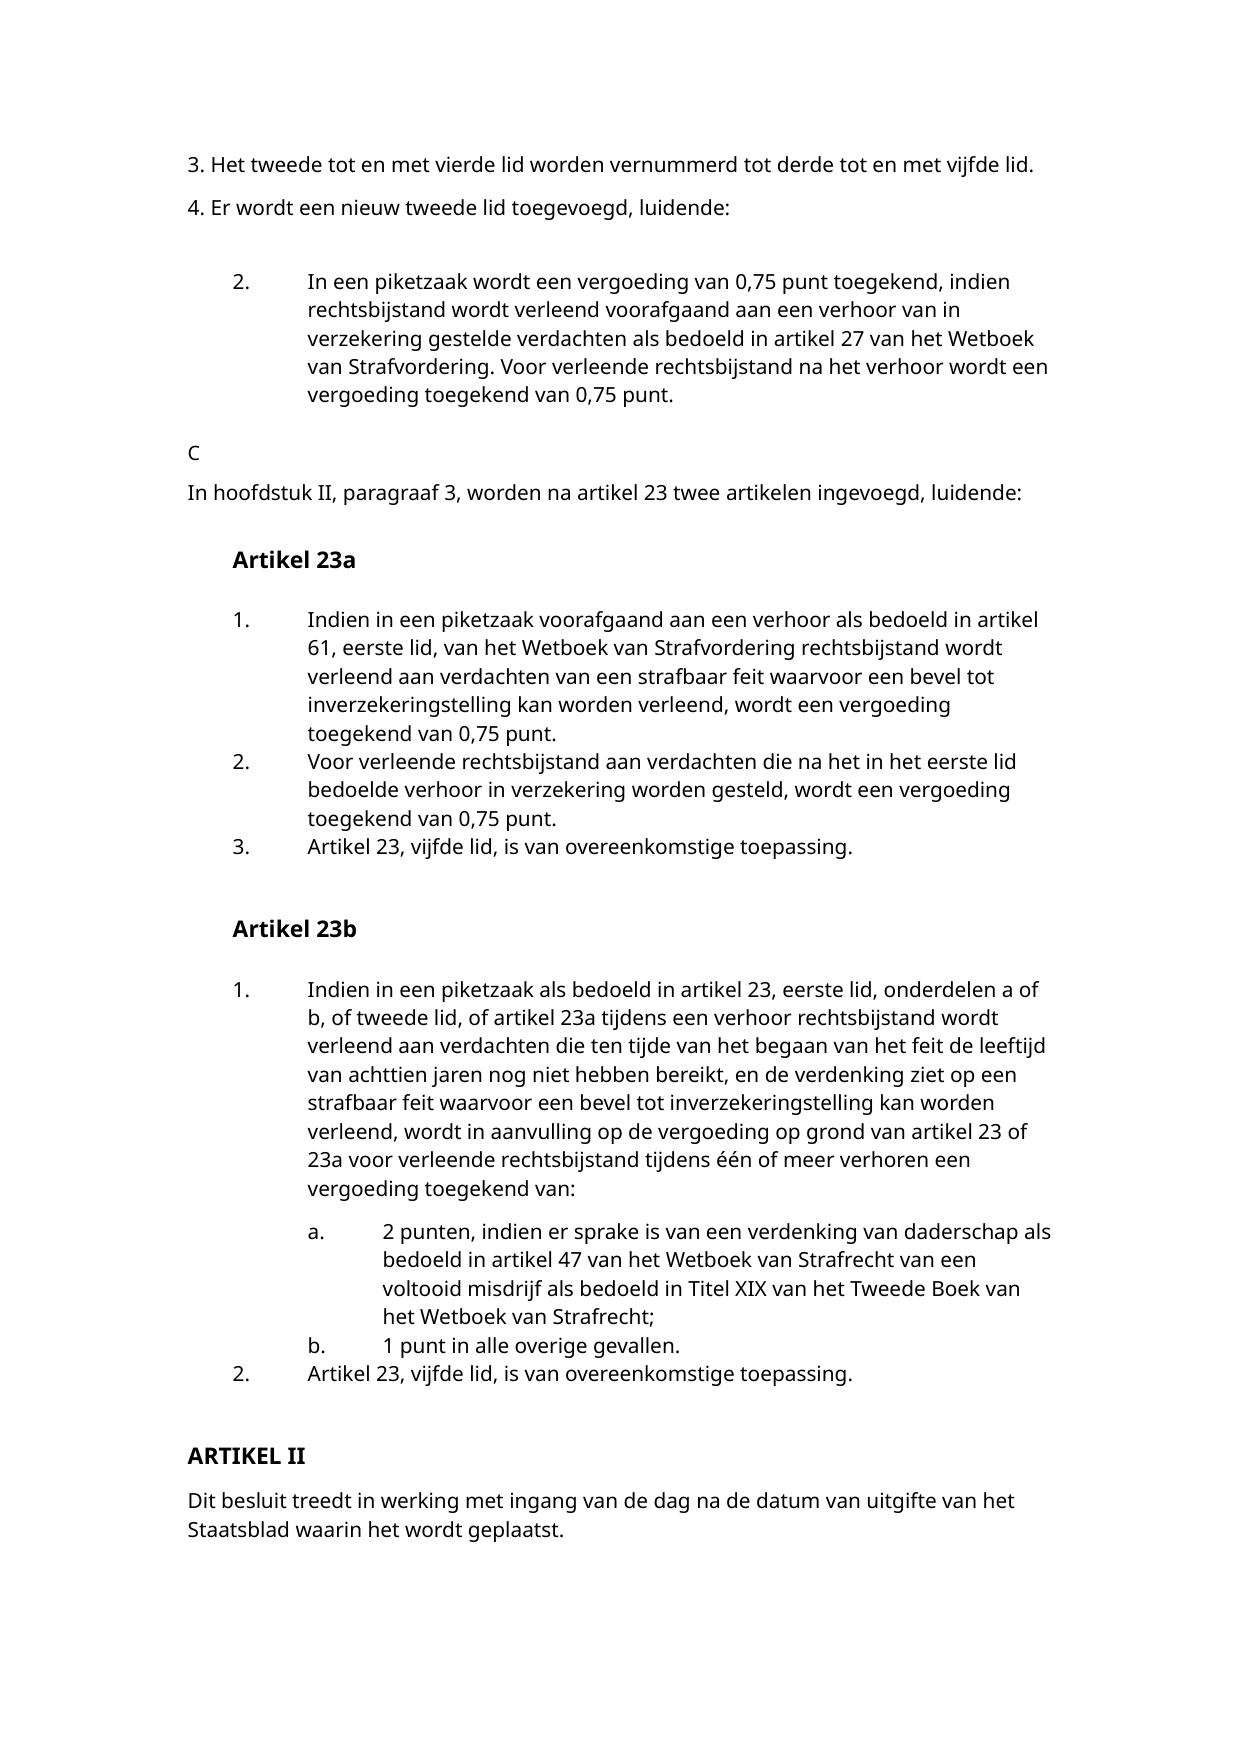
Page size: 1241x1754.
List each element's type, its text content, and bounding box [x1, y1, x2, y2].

subtitle ARTIKEL II [187, 1440, 1053, 1472]
text Dit besluit treedt in werking met ingang van de dag na de datum van uitgifte van het Staatsblad waarin het wordt geplaatst. [187, 1487, 1053, 1543]
list Artikel 23, vijfde lid, is van overeenkomstige toepassing. [232, 1359, 1053, 1388]
text In hoofdstuk II, paragraaf 3, worden na artikel 23 twee artikelen ingevoegd, luidende: [187, 478, 1053, 506]
list Indien in een piketzaak als bedoeld in artikel 23, eerste lid, onderdelen a of b, of tweede lid, of artikel 23a tijdens een verhoor rechtsbijstand wordt verleend aan verdachten die ten tijde van het begaan van het feit de leeftijd van achttien jaren nog niet hebben bereikt, en de verdenking ziet op een strafbaar feit waarvoor een bevel tot inverzekeringstelling kan worden verleend, wordt in aanvulling op de vergoeding op grond van artikel 23 of 23a voor verleende rechtsbijstand tijdens één of meer verhoren een vergoeding toegekend van: [232, 975, 1053, 1202]
subtitle Artikel 23a [232, 544, 1053, 575]
text 4. Er wordt een nieuw tweede lid toegevoegd, luidende: [187, 193, 1053, 222]
list Voor verleende rechtsbijstand aan verdachten die na het in het eerste lid bedoelde verhoor in verzekering worden gesteld, wordt een vergoeding toegekend van 0,75 punt. [232, 747, 1053, 832]
list Indien in een piketzaak voorafgaand aan een verhoor als bedoeld in artikel 61, eerste lid, van het Wetboek van Strafvordering rechtsbijstand wordt verleend aan verdachten van een strafbaar feit waarvoor een bevel tot inverzekeringstelling kan worden verleend, wordt een vergoeding toegekend van 0,75 punt. [232, 605, 1053, 747]
subtitle Artikel 23b [232, 913, 1053, 945]
list 2 punten, indien er sprake is van een verdenking van daderschap als bedoeld in artikel 47 van het Wetboek van Strafrecht van een voltooid misdrijf als bedoeld in Titel XIX van het Tweede Boek van het Wetboek van Strafrecht; [307, 1217, 1053, 1331]
text 3. Het tweede tot en met vierde lid worden vernummerd tot derde tot en met vijfde lid. [187, 150, 1053, 178]
list Artikel 23, vijfde lid, is van overeenkomstige toepassing. [232, 832, 1053, 861]
text C [187, 439, 1053, 466]
list 1 punt in alle overige gevallen. [307, 1331, 1053, 1359]
list In een piketzaak wordt een vergoeding van 0,75 punt toegekend, indien rechtsbijstand wordt verleend voorafgaand aan een verhoor van in verzekering gestelde verdachten als bedoeld in artikel 27 van het Wetboek van Strafvordering. Voor verleende rechtsbijstand na het verhoor wordt een vergoeding toegekend van 0,75 punt. [232, 267, 1053, 409]
